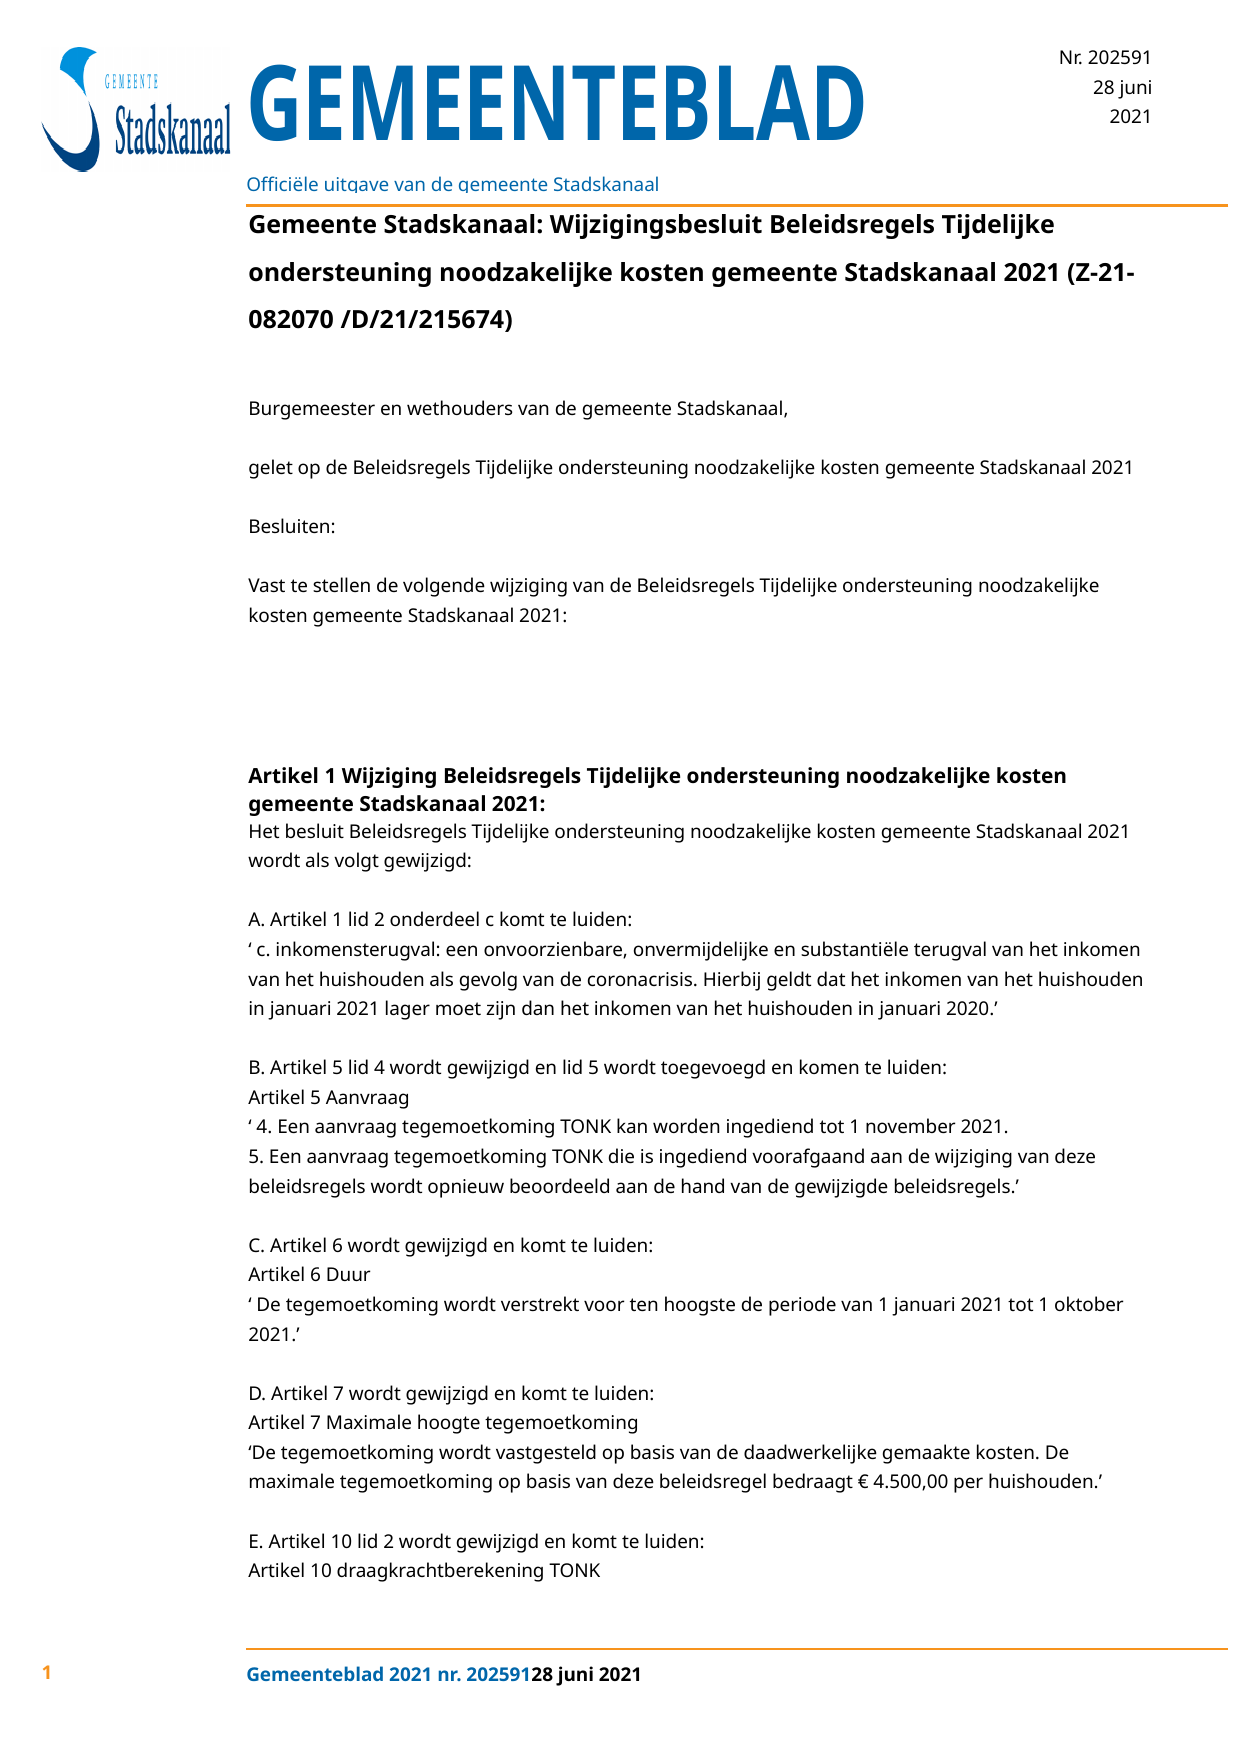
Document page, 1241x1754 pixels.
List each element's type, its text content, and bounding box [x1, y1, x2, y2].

text Besluiten: [248, 513, 1152, 539]
text Gemeente Stadskanaal: Wijzigingsbesluit Beleidsregels Tijdelijke ondersteuning noodzakelijke kosten gemeente Stadskanaal 2021 (Z-21-082070 /D/21/215674) [248, 207, 1152, 336]
text Het besluit Beleidsregels Tijdelijke ondersteuning noodzakelijke kosten gemeente Stadskanaal 2021 wordt als volgt gewijzigd: [248, 818, 1152, 873]
text Burgemeester en wethouders van de gemeente Stadskanaal, [248, 395, 1152, 421]
text gelet op de Beleidsregels Tijdelijke ondersteuning noodzakelijke kosten gemeente Stadskanaal 2021 [248, 454, 1152, 480]
text 5. Een aanvraag tegemoetkoming TONK die is ingediend voorafgaand aan de wijziging van deze beleidsregels wordt opnieuw beoordeeld aan de hand van de gewijzigde beleidsregels.’ [248, 1143, 1152, 1199]
text ‘ 4. Een aanvraag tegemoetkoming TONK kan worden ingediend tot 1 november 2021. [248, 1114, 1152, 1139]
text Vast te stellen de volgende wijziging van de Beleidsregels Tijdelijke ondersteuning noodzakelijke kosten gemeente Stadskanaal 2021: [248, 573, 1152, 628]
text ‘ De tegemoetkoming wordt verstrekt voor ten hoogste de periode van 1 januari 2021 tot 1 oktober 2021.’ [248, 1291, 1152, 1347]
text Artikel 10 draagkrachtberekening TONK [248, 1557, 1152, 1583]
text D. Artikel 7 wordt gewijzigd en komt te luiden: [248, 1380, 1152, 1406]
picture [41, 47, 231, 172]
text Artikel 5 Aanvraag [248, 1084, 1152, 1110]
text Artikel 7 Maximale hoogte tegemoetkoming [248, 1409, 1152, 1435]
text ‘ c. inkomensterugval: een onvoorzienbare, onvermijdelijke en substantiële terugval van het inkomen van het huishouden als gevolg van de coronacrisis. Hierbij geldt dat het inkomen van het huishouden in januari 2021 lager moet zijn dan het inkomen van het huishouden in januari 2020.’ [248, 936, 1152, 1021]
text E. Artikel 10 lid 2 wordt gewijzigd en komt te luiden: [248, 1528, 1152, 1554]
text C. Artikel 6 wordt gewijzigd en komt te luiden: [248, 1232, 1152, 1258]
text A. Artikel 1 lid 2 onderdeel c komt te luiden: [248, 907, 1152, 932]
text B. Artikel 5 lid 4 wordt gewijzigd en lid 5 wordt toegevoegd en komen te luiden: [248, 1054, 1152, 1080]
text Artikel 1 Wijziging Beleidsregels Tijdelijke ondersteuning noodzakelijke kosten gemeente Stadskanaal 2021: [248, 761, 1152, 818]
text Artikel 6 Duur [248, 1262, 1152, 1287]
text ‘De tegemoetkoming wordt vastgesteld op basis van de daadwerkelijke gemaakte kosten. De maximale tegemoetkoming op basis van deze beleidsregel bedraagt € 4.500,00 per huishouden.’ [248, 1439, 1152, 1494]
